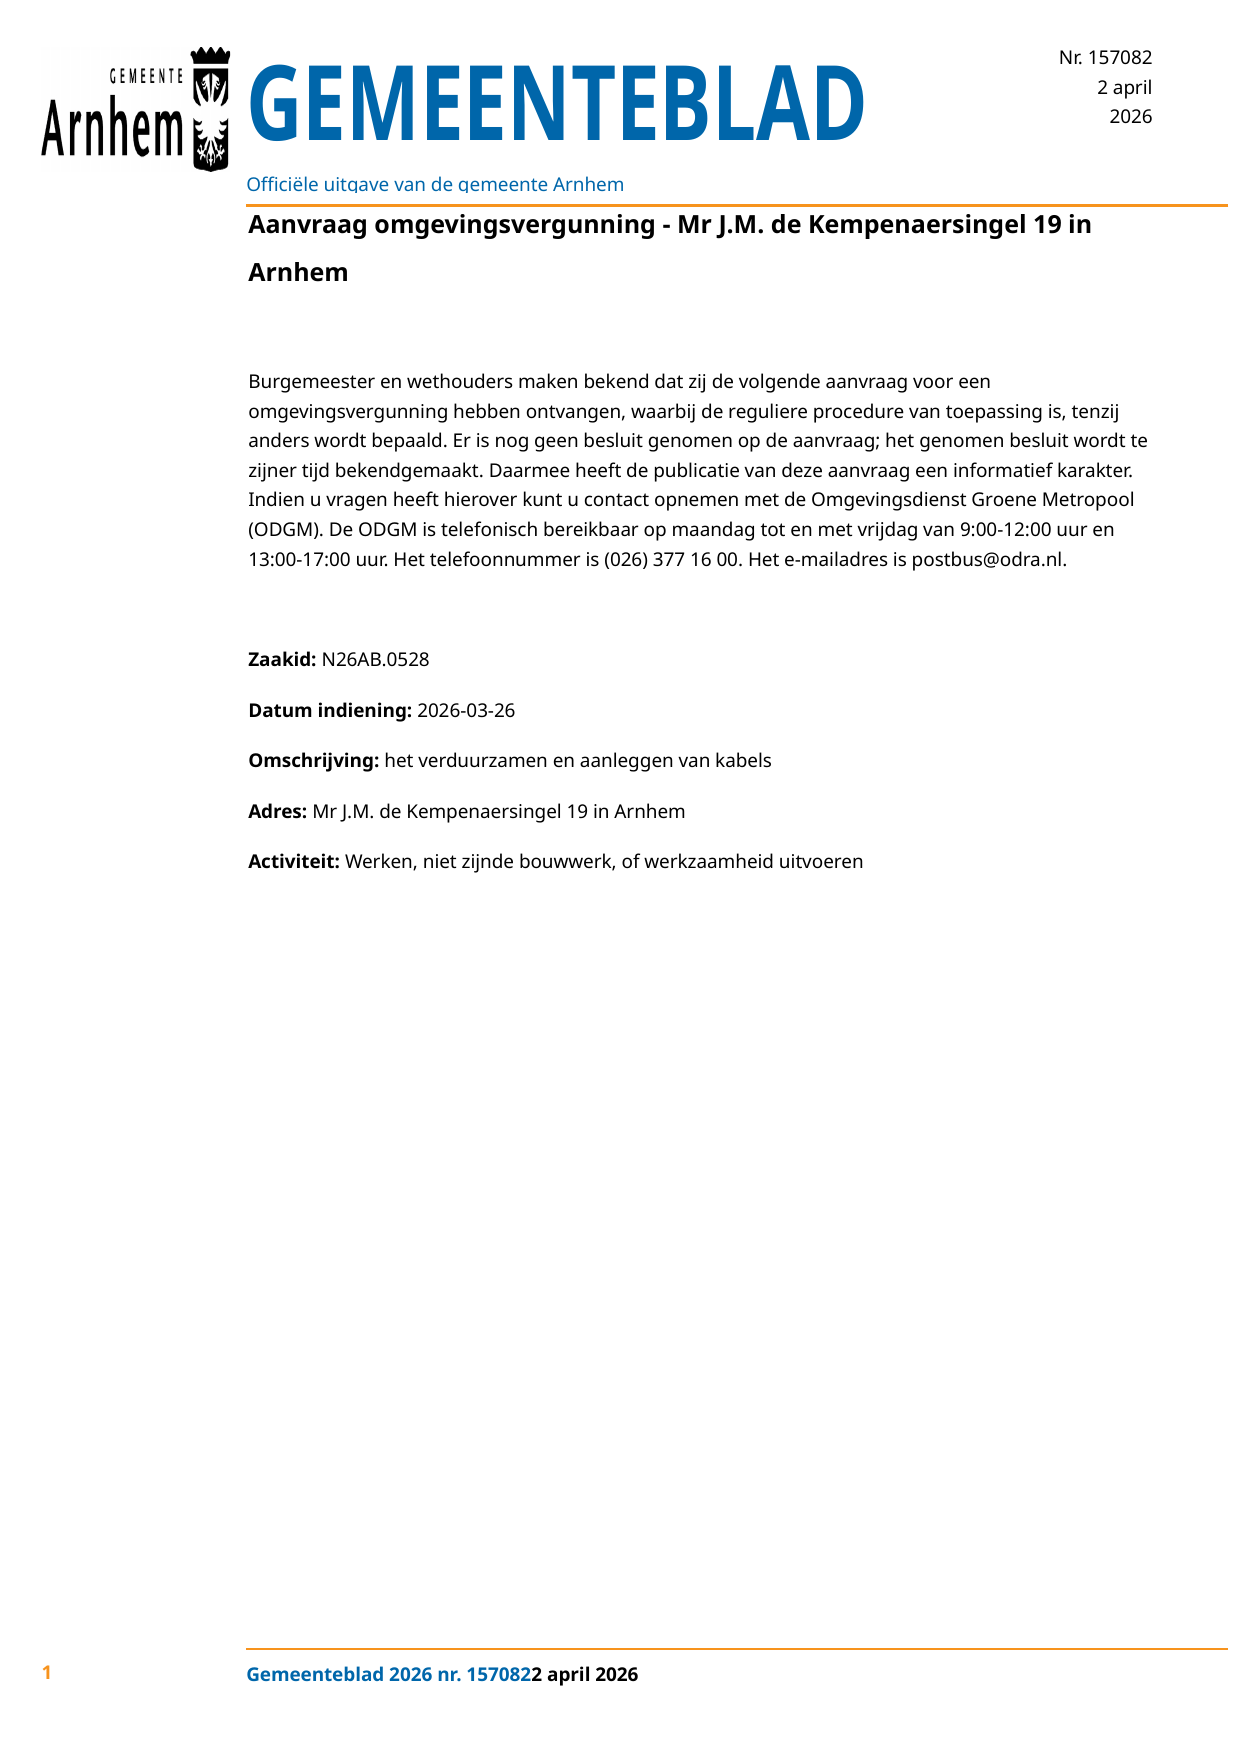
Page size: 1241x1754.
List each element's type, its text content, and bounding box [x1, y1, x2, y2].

text Aanvraag omgevingsvergunning - Mr J.M. de Kempenaersingel 19 in Arnhem [248, 207, 1152, 288]
text Datum indiening: 2026-03-26 [248, 697, 1152, 723]
text Omschrijving: het verduurzamen en aanleggen van kabels [248, 747, 1152, 773]
text Burgemeester en wethouders maken bekend dat zij de volgende aanvraag voor een omgevingsvergunning hebben ontvangen, waarbij de reguliere procedure van toepassing is, tenzij anders wordt bepaald. Er is nog geen besluit genomen op de aanvraag; het genomen besluit wordt te zijner tijd bekendgemaakt. Daarmee heeft de publicatie van deze aanvraag een informatief karakter. Indien u vragen heeft hierover kunt u contact opnemen met de Omgevingsdienst Groene Metropool (ODGM). De ODGM is telefonisch bereikbaar op maandag tot en met vrijdag van 9:00-12:00 uur en 13:00-17:00 uur. Het telefoonnummer is (026) 377 16 00. Het e-mailadres is postbus@odra.nl. [248, 368, 1152, 572]
text Adres: Mr J.M. de Kempenaersingel 19 in Arnhem [248, 798, 1152, 824]
picture [41, 47, 231, 172]
text Activiteit: Werken, niet zijnde bouwwerk, of werkzaamheid uitvoeren [248, 848, 1152, 874]
text Zaakid: N26AB.0528 [248, 647, 1152, 672]
